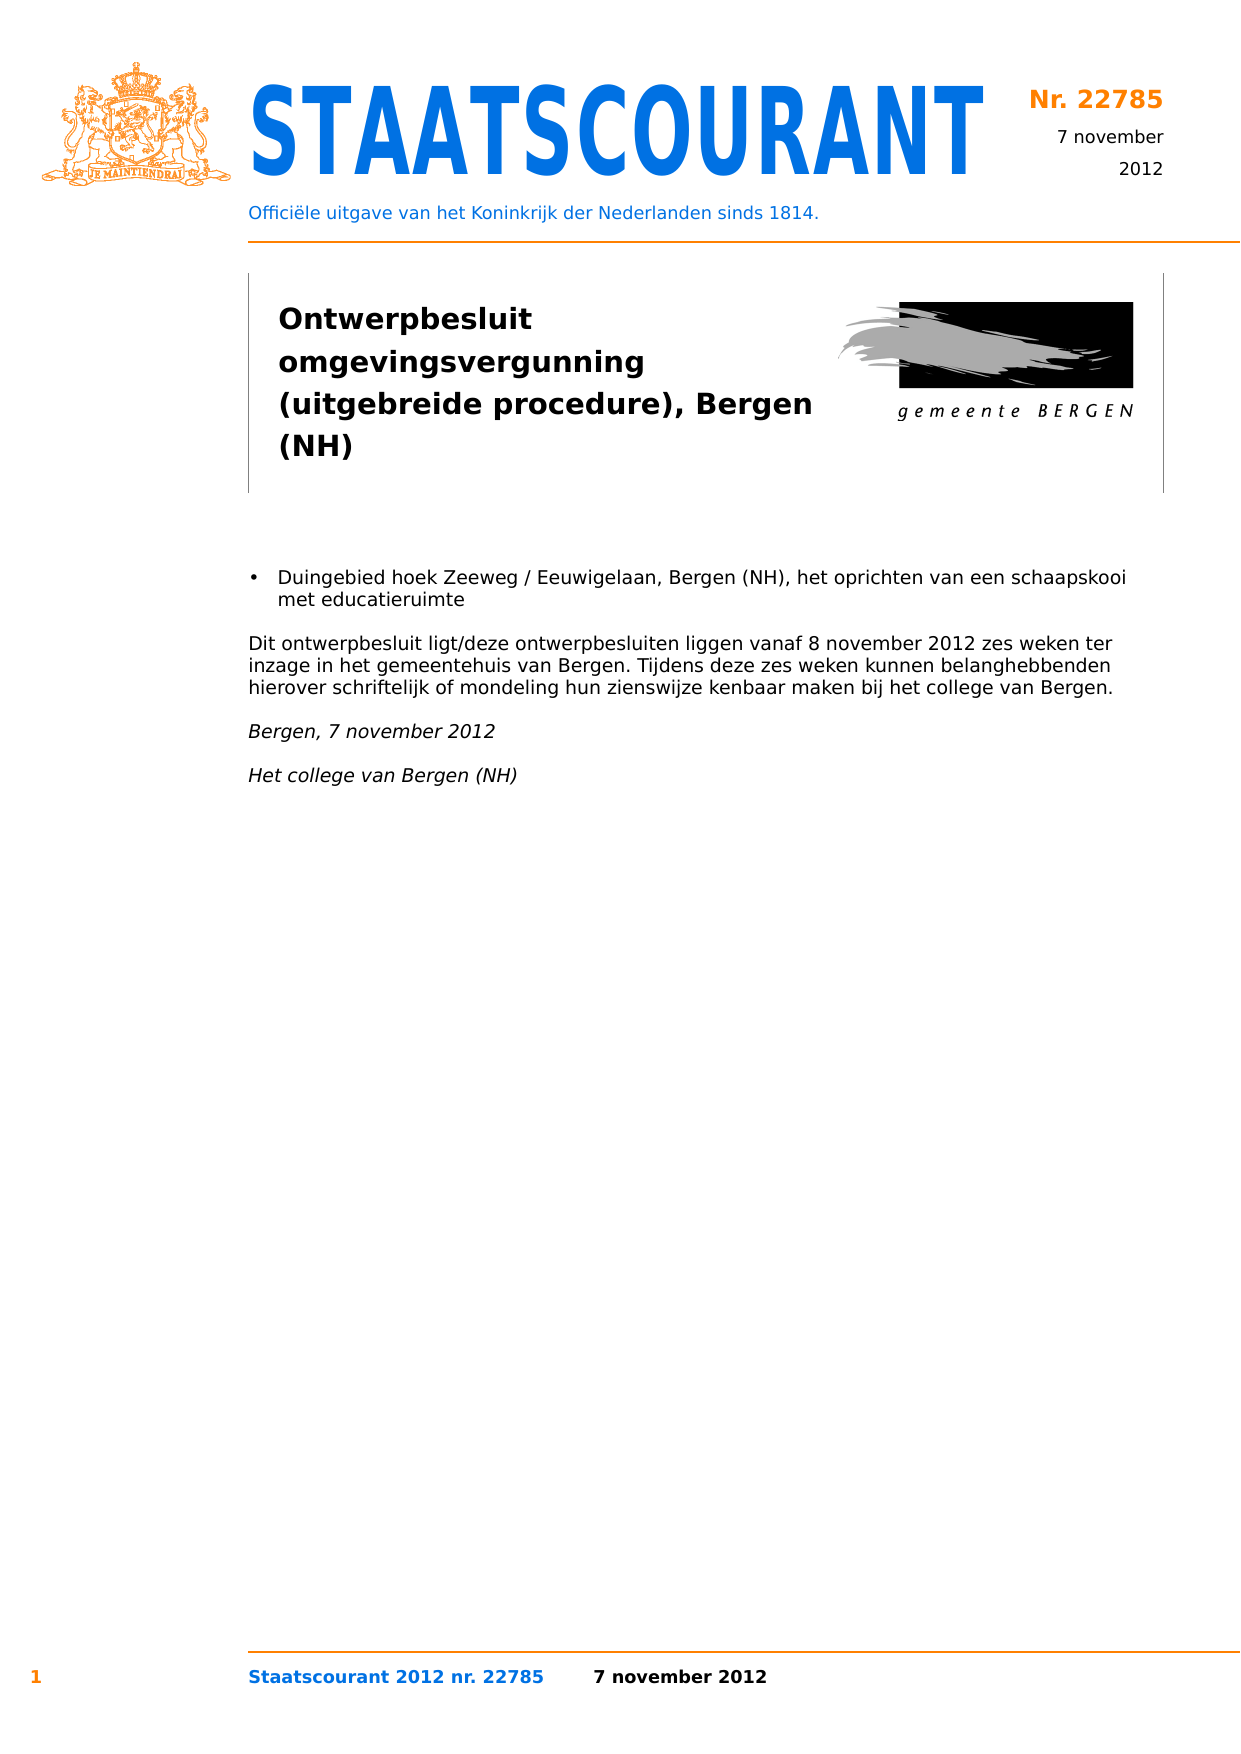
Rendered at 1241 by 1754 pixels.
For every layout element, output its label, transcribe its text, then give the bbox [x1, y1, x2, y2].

table_cell 7 november [998, 121, 1240, 153]
text • Duingebied hoek Zeeweg / Eeuwigelaan, Bergen (NH), het oprichten van een schaapskooi met educatieruimte [248, 567, 1163, 611]
subtitle Ontwerpbesluit omgevingsvergunning (uitgebreide procedure), Bergen (NH) [249, 273, 1163, 493]
picture [838, 302, 1134, 421]
table_header Nr. 22785 [998, 62, 1240, 121]
table_cell 2012 [998, 153, 1240, 203]
text Het college van Bergen (NH) [248, 764, 1163, 787]
picture [41, 62, 231, 186]
table_cell Officiële uitgave van het Koninkrijk der Nederlanden sinds 1814. [248, 203, 1240, 241]
text Dit ontwerpbesluit ligt/deze ontwerpbesluiten liggen vanaf 8 november 2012 zes weken ter inzage in het gemeentehuis van Bergen. Tijdens deze zes weken kunnen belanghebbenden hierover schriftelijk of mondeling hun zienswijze kenbaar maken bij het college van Bergen. [248, 633, 1163, 699]
text Bergen, 7 november 2012 [248, 721, 1163, 743]
table_header STAATSCOURANT [248, 62, 998, 203]
table_header [25, 62, 248, 241]
